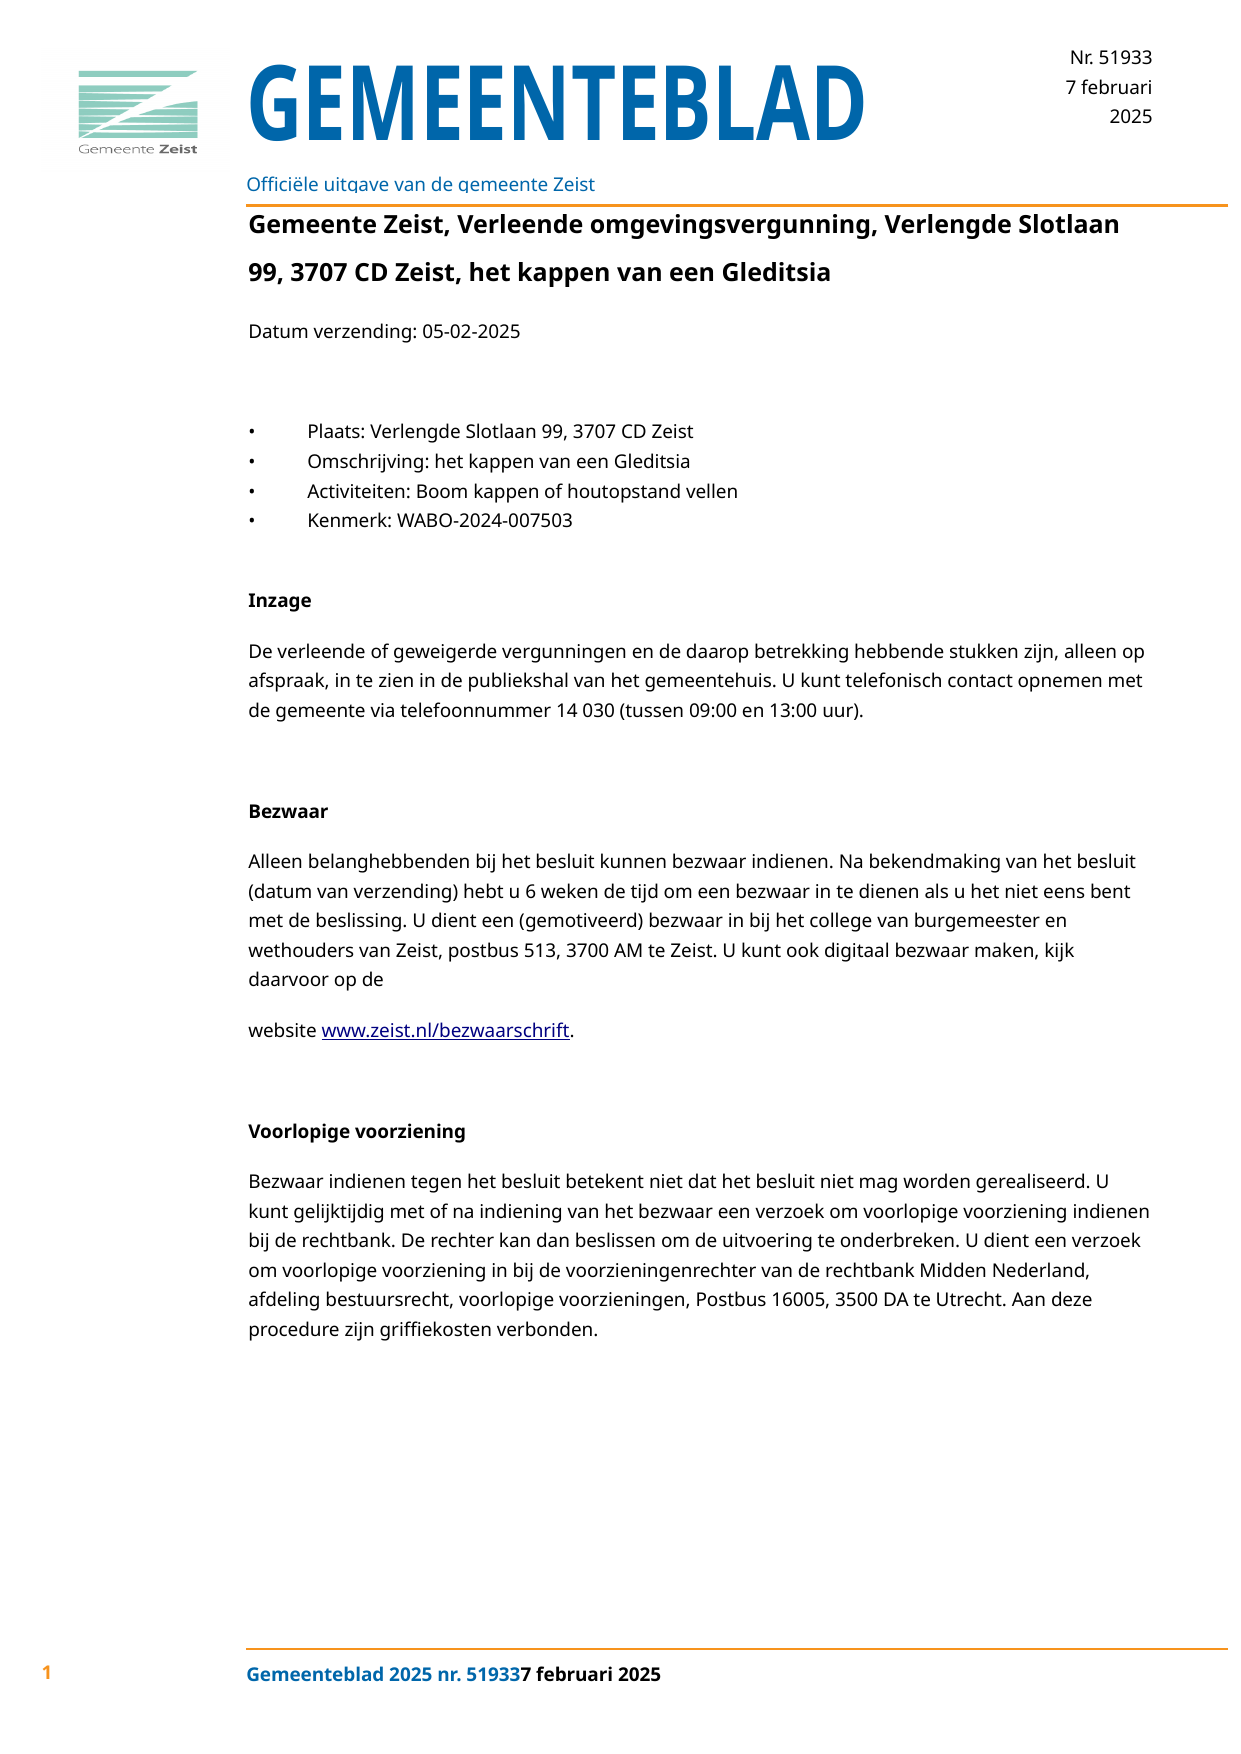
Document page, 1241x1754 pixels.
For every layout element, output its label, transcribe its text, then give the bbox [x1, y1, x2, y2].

text Alleen belanghebbenden bij het besluit kunnen bezwaar indienen. Na bekendmaking van het besluit (datum van verzending) hebt u 6 weken de tijd om een bezwaar in te dienen als u het niet eens bent met de beslissing. U dient een (gemotiveerd) bezwaar in bij het college van burgemeester en wethouders van Zeist, postbus 513, 3700 AM te Zeist. U kunt ook digitaal bezwaar maken, kijk daarvoor op de [248, 848, 1152, 992]
list Omschrijving: het kappen van een Gleditsia [248, 448, 1152, 474]
text Inzage [248, 587, 1152, 613]
text website www.zeist.nl/bezwaarschrift. [248, 1017, 1152, 1043]
text Voorlopige voorziening [248, 1118, 1152, 1144]
list Kenmerk: WABO-2024-007503 [248, 507, 1152, 533]
text Bezwaar indienen tegen het besluit betekent niet dat het besluit niet mag worden gerealiseerd. U kunt gelijktijdig met of na indiening van het bezwaar een verzoek om voorlopige voorziening indienen bij de rechtbank. De rechter kan dan beslissen om de uitvoering te onderbreken. U dient een verzoek om voorlopige voorziening in bij de voorzieningenrechter van de rechtbank Midden Nederland, afdeling bestuursrecht, voorlopige voorzieningen, Postbus 16005, 3500 DA te Utrecht. Aan deze procedure zijn griffiekosten verbonden. [248, 1168, 1152, 1342]
picture [41, 47, 231, 172]
text De verleende of geweigerde vergunningen en de daarop betrekking hebbende stukken zijn, alleen op afspraak, in te zien in de publiekshal van het gemeentehuis. U kunt telefonisch contact opnemen met de gemeente via telefoonnummer 14 030 (tussen 09:00 en 13:00 uur). [248, 638, 1152, 723]
list Activiteiten: Boom kappen of houtopstand vellen [248, 478, 1152, 504]
list Plaats: Verlengde Slotlaan 99, 3707 CD Zeist [248, 419, 1152, 444]
text Gemeente Zeist, Verleende omgevingsvergunning, Verlengde Slotlaan 99, 3707 CD Zeist, het kappen van een Gleditsia [248, 207, 1152, 288]
text Bezwaar [248, 798, 1152, 824]
text Datum verzending: 05-02-2025 [248, 318, 1152, 344]
